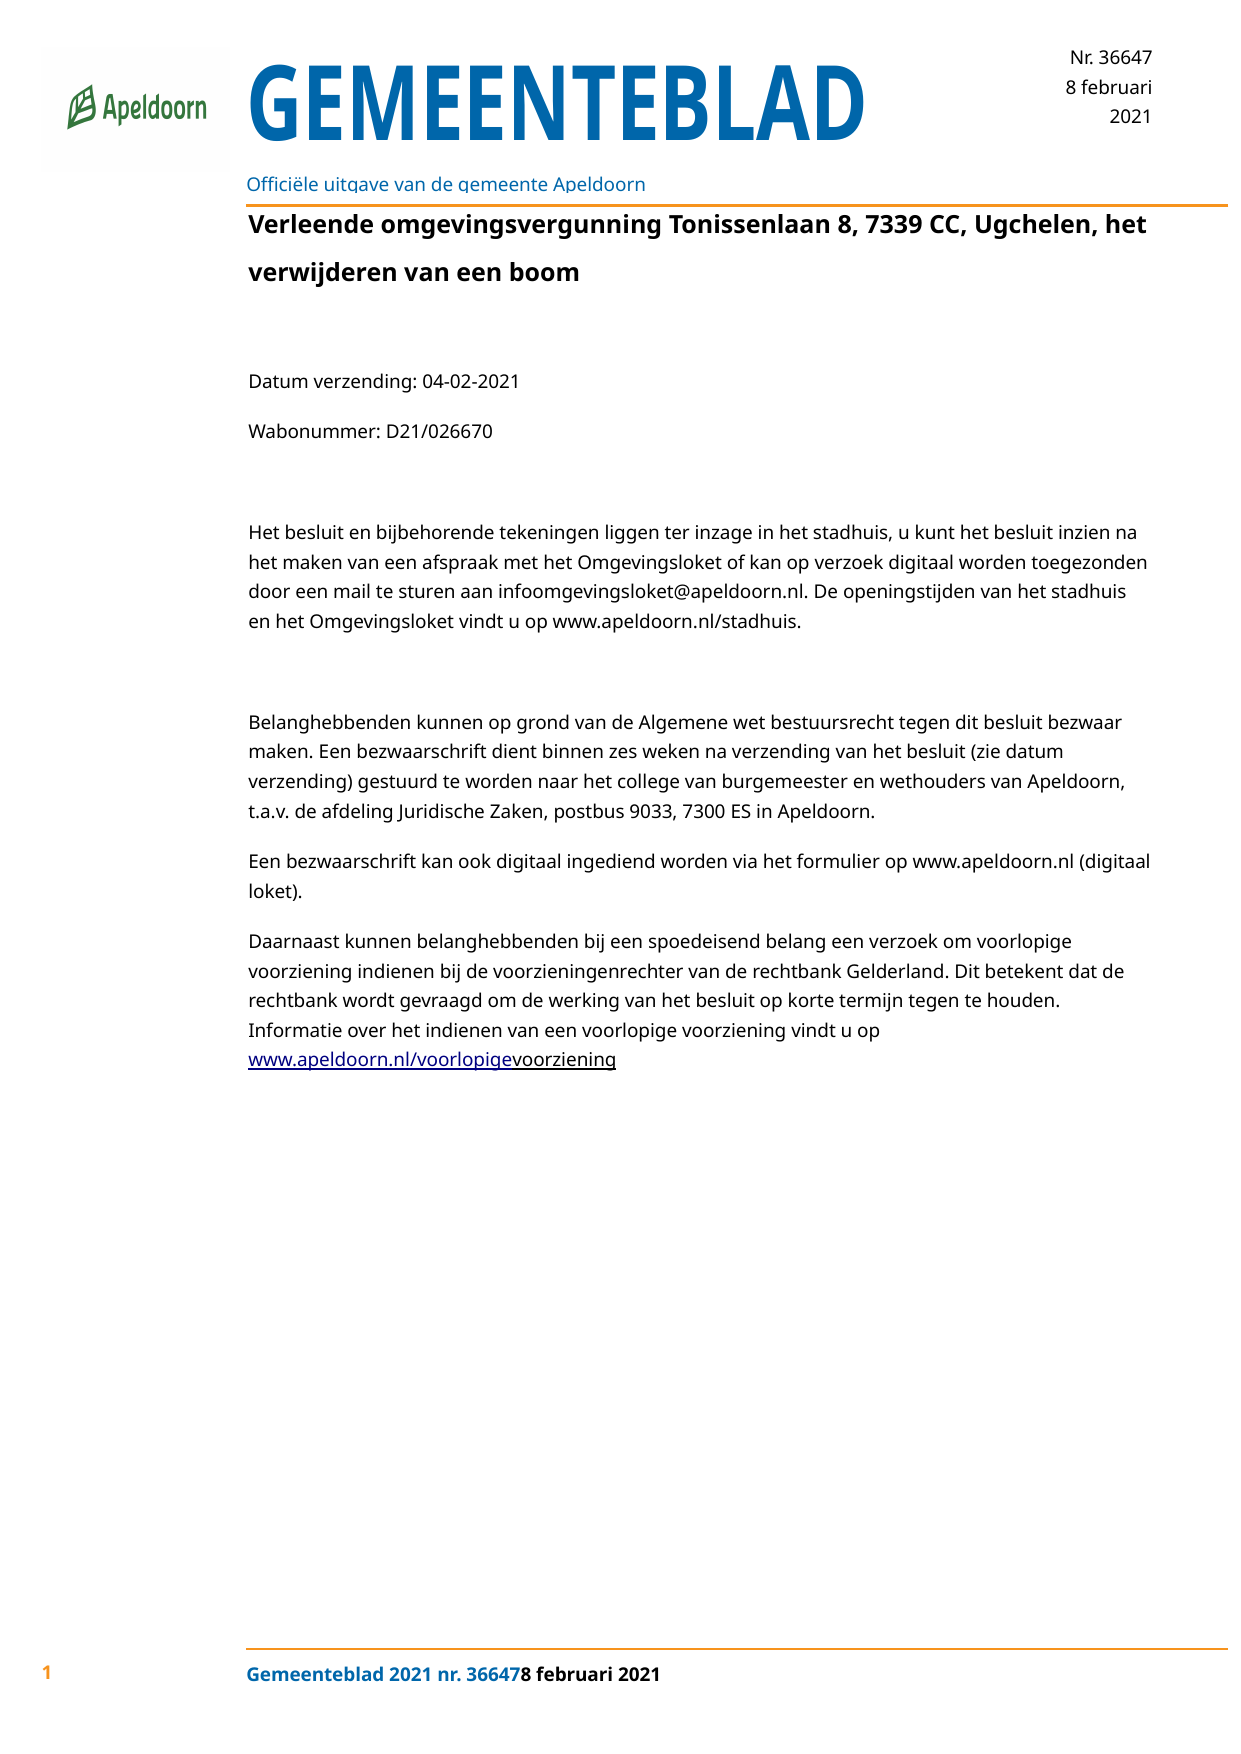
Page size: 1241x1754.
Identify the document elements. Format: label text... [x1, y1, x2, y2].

text Een bezwaarschrift kan ook digitaal ingediend worden via het formulier op www.apeldoorn.nl (digitaal loket). [248, 848, 1152, 904]
picture [41, 47, 231, 172]
text Daarnaast kunnen belanghebbenden bij een spoedeisend belang een verzoek om voorlopige voorziening indienen bij de voorzieningenrechter van de rechtbank Gelderland. Dit betekent dat de rechtbank wordt gevraagd om de werking van het besluit op korte termijn tegen te houden. Informatie over het indienen van een voorlopige voorziening vindt u op www.apeldoorn.nl/voorlopigevoorziening [248, 928, 1152, 1072]
text Verleende omgevingsvergunning Tonissenlaan 8, 7339 CC, Ugchelen, het verwijderen van een boom [248, 207, 1152, 288]
text Wabonummer: D21/026670 [248, 419, 1152, 444]
text Datum verzending: 04-02-2021 [248, 368, 1152, 394]
text Belanghebbenden kunnen op grond van de Algemene wet bestuursrecht tegen dit besluit bezwaar maken. Een bezwaarschrift dient binnen zes weken na verzending van het besluit (zie datum verzending) gestuurd te worden naar het college van burgemeester en wethouders van Apeldoorn, t.a.v. de afdeling Juridische Zaken, postbus 9033, 7300 ES in Apeldoorn. [248, 709, 1152, 824]
text Het besluit en bijbehorende tekeningen liggen ter inzage in het stadhuis, u kunt het besluit inzien na het maken van een afspraak met het Omgevingsloket of kan op verzoek digitaal worden toegezonden door een mail te sturen aan infoomgevingsloket@apeldoorn.nl. De openingstijden van het stadhuis en het Omgevingsloket vindt u op www.apeldoorn.nl/stadhuis. [248, 519, 1152, 634]
